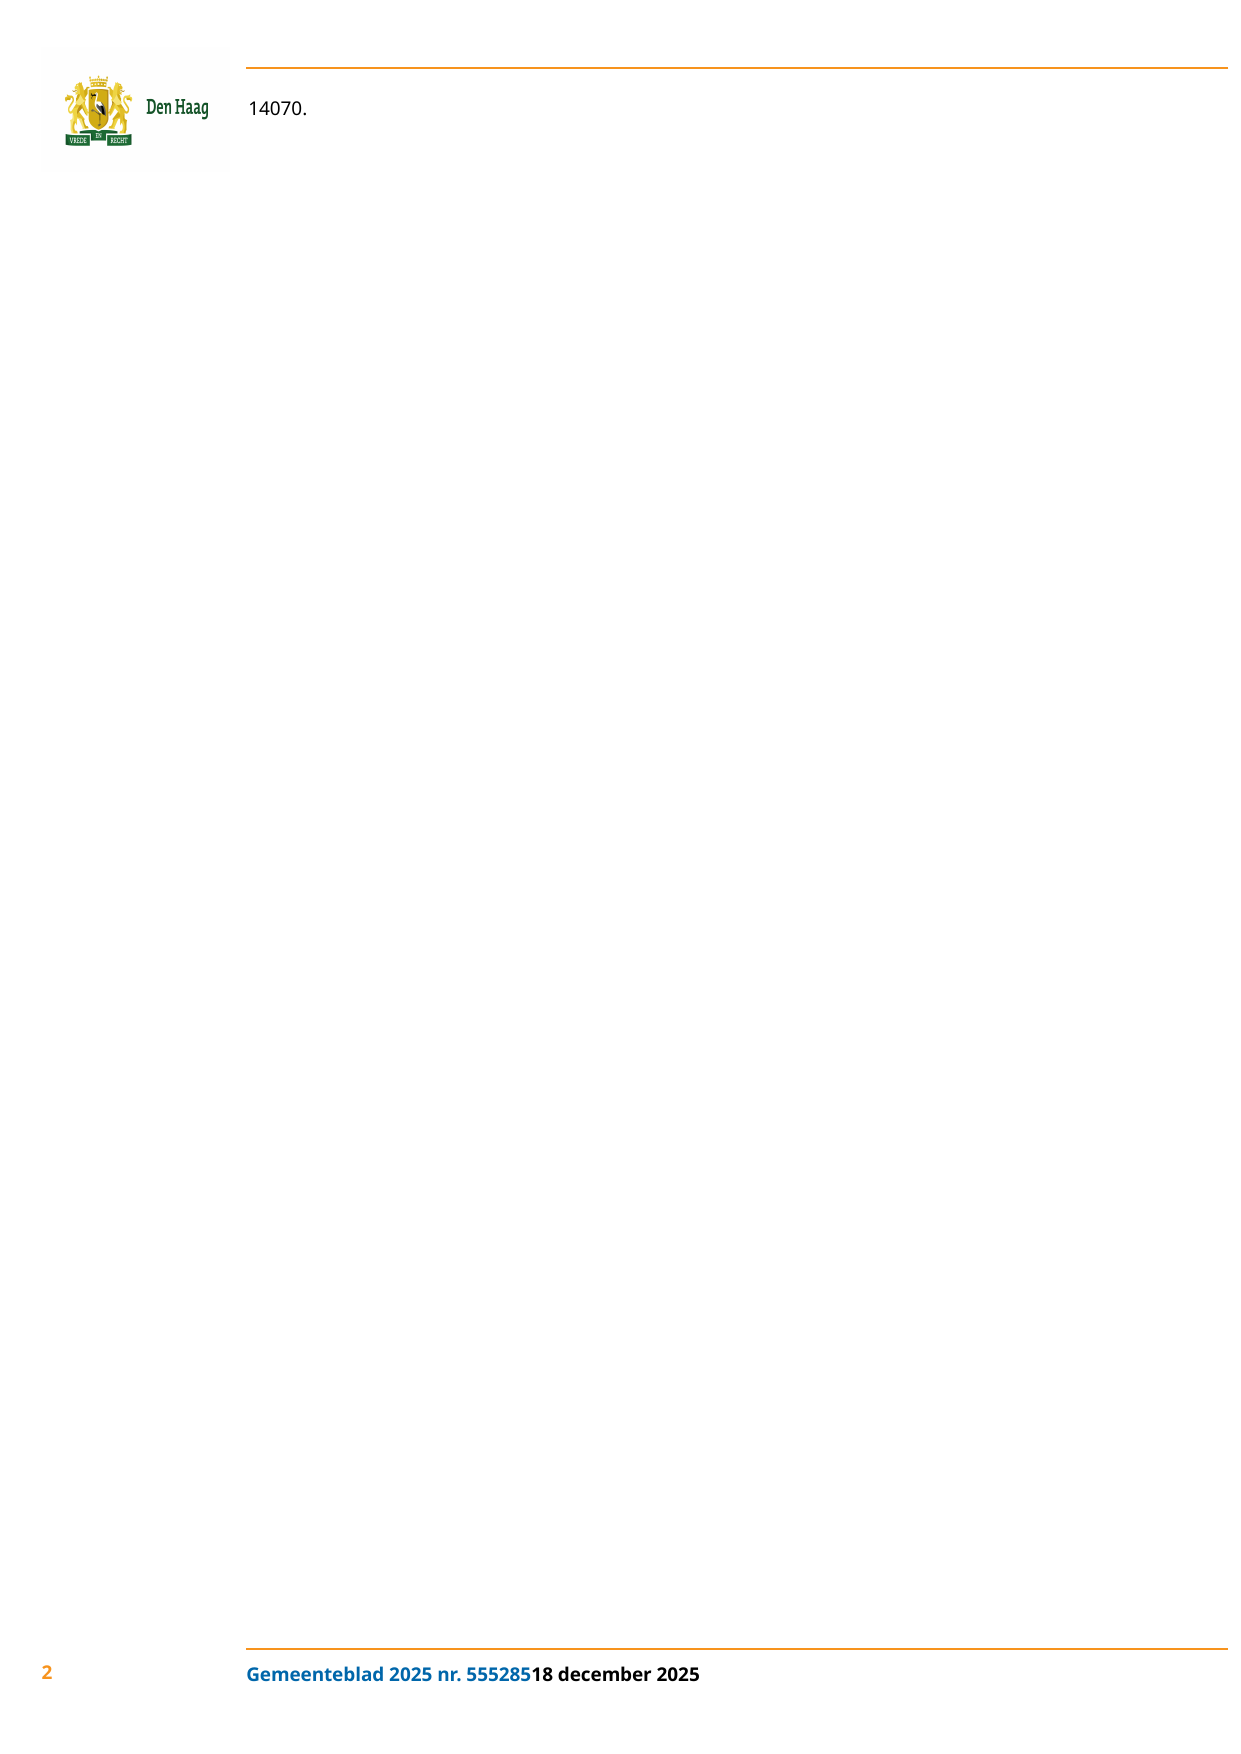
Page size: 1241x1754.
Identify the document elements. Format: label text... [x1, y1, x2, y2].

picture [41, 47, 231, 172]
text 14070. [248, 95, 1152, 121]
